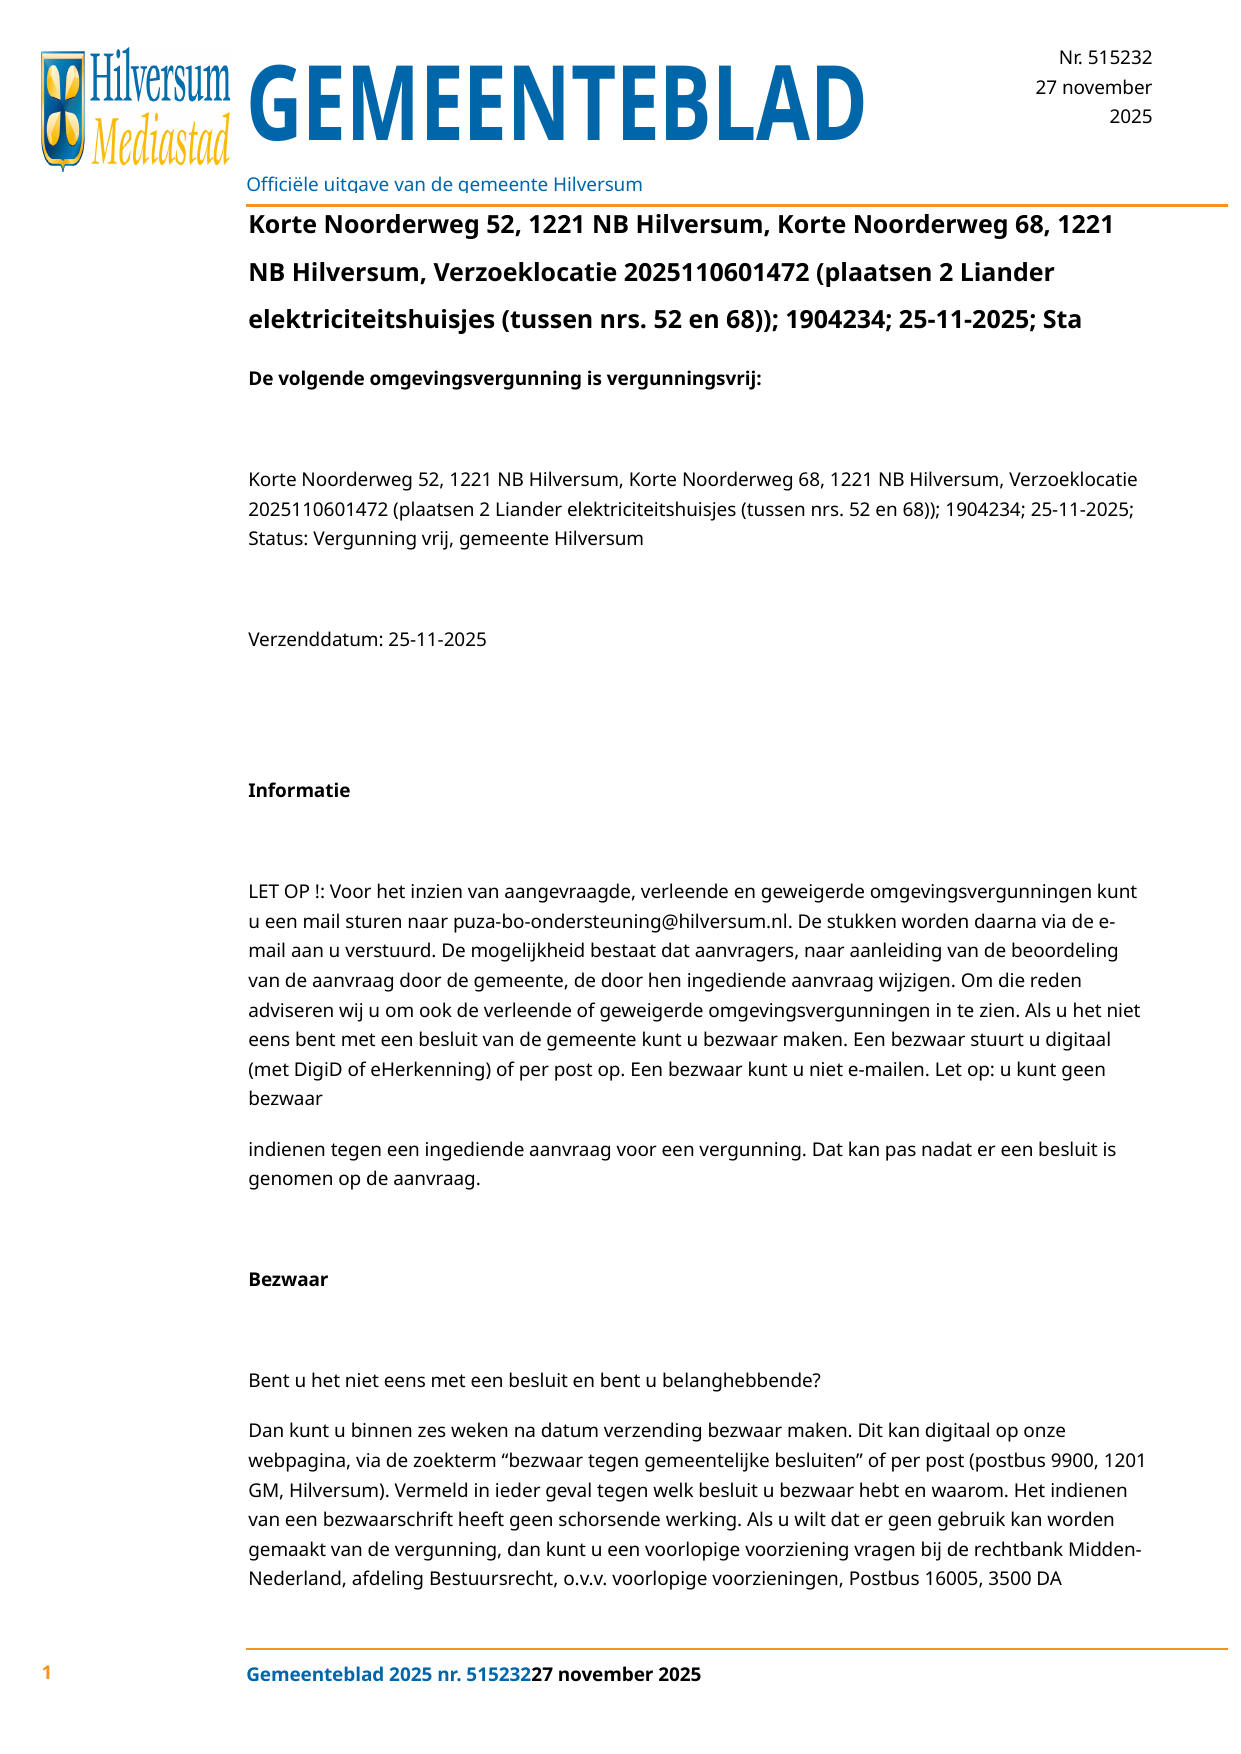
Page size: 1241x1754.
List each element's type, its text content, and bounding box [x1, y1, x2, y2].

text Verzenddatum: 25-11-2025 [248, 626, 1152, 652]
text Bezwaar [248, 1266, 1152, 1292]
text Bent u het niet eens met een besluit en bent u belanghebbende? [248, 1367, 1152, 1393]
text Informatie [248, 778, 1152, 803]
text LET OP !: Voor het inzien van aangevraagde, verleende en geweigerde omgevingsvergunningen kunt u een mail sturen naar puza-bo-ondersteuning@hilversum.nl. De stukken worden daarna via de e-mail aan u verstuurd. De mogelijkheid bestaat dat aanvragers, naar aanleiding van de beoordeling van de aanvraag door de gemeente, de door hen ingediende aanvraag wijzigen. Om die reden adviseren wij u om ook de verleende of geweigerde omgevingsvergunningen in te zien. Als u het niet eens bent met een besluit van de gemeente kunt u bezwaar maken. Een bezwaar stuurt u digitaal (met DigiD of eHerkenning) of per post op. Een bezwaar kunt u niet e-mailen. Let op: u kunt geen bezwaar [248, 878, 1152, 1111]
text De volgende omgevingsvergunning is vergunningsvrij: [248, 366, 1152, 391]
picture [41, 47, 231, 172]
text indienen tegen een ingediende aanvraag voor een vergunning. Dat kan pas nadat er een besluit is genomen op de aanvraag. [248, 1136, 1152, 1191]
text Korte Noorderweg 52, 1221 NB Hilversum, Korte Noorderweg 68, 1221 NB Hilversum, Verzoeklocatie 2025110601472 (plaatsen 2 Liander elektriciteitshuisjes (tussen nrs. 52 en 68)); 1904234; 25-11-2025; Sta [248, 207, 1152, 336]
text Dan kunt u binnen zes weken na datum verzending bezwaar maken. Dit kan digitaal op onze webpagina, via de zoekterm “bezwaar tegen gemeentelijke besluiten” of per post (postbus 9900, 1201 GM, Hilversum). Vermeld in ieder geval tegen welk besluit u bezwaar hebt en waarom. Het indienen van een bezwaarschrift heeft geen schorsende werking. Als u wilt dat er geen gebruik kan worden gemaakt van de vergunning, dan kunt u een voorlopige voorziening vragen bij de rechtbank Midden-Nederland, afdeling Bestuursrecht, o.v.v. voorlopige voorzieningen, Postbus 16005, 3500 DA [248, 1418, 1152, 1591]
text Korte Noorderweg 52, 1221 NB Hilversum, Korte Noorderweg 68, 1221 NB Hilversum, Verzoeklocatie 2025110601472 (plaatsen 2 Liander elektriciteitshuisjes (tussen nrs. 52 en 68)); 1904234; 25-11-2025; Status: Vergunning vrij, gemeente Hilversum [248, 466, 1152, 551]
